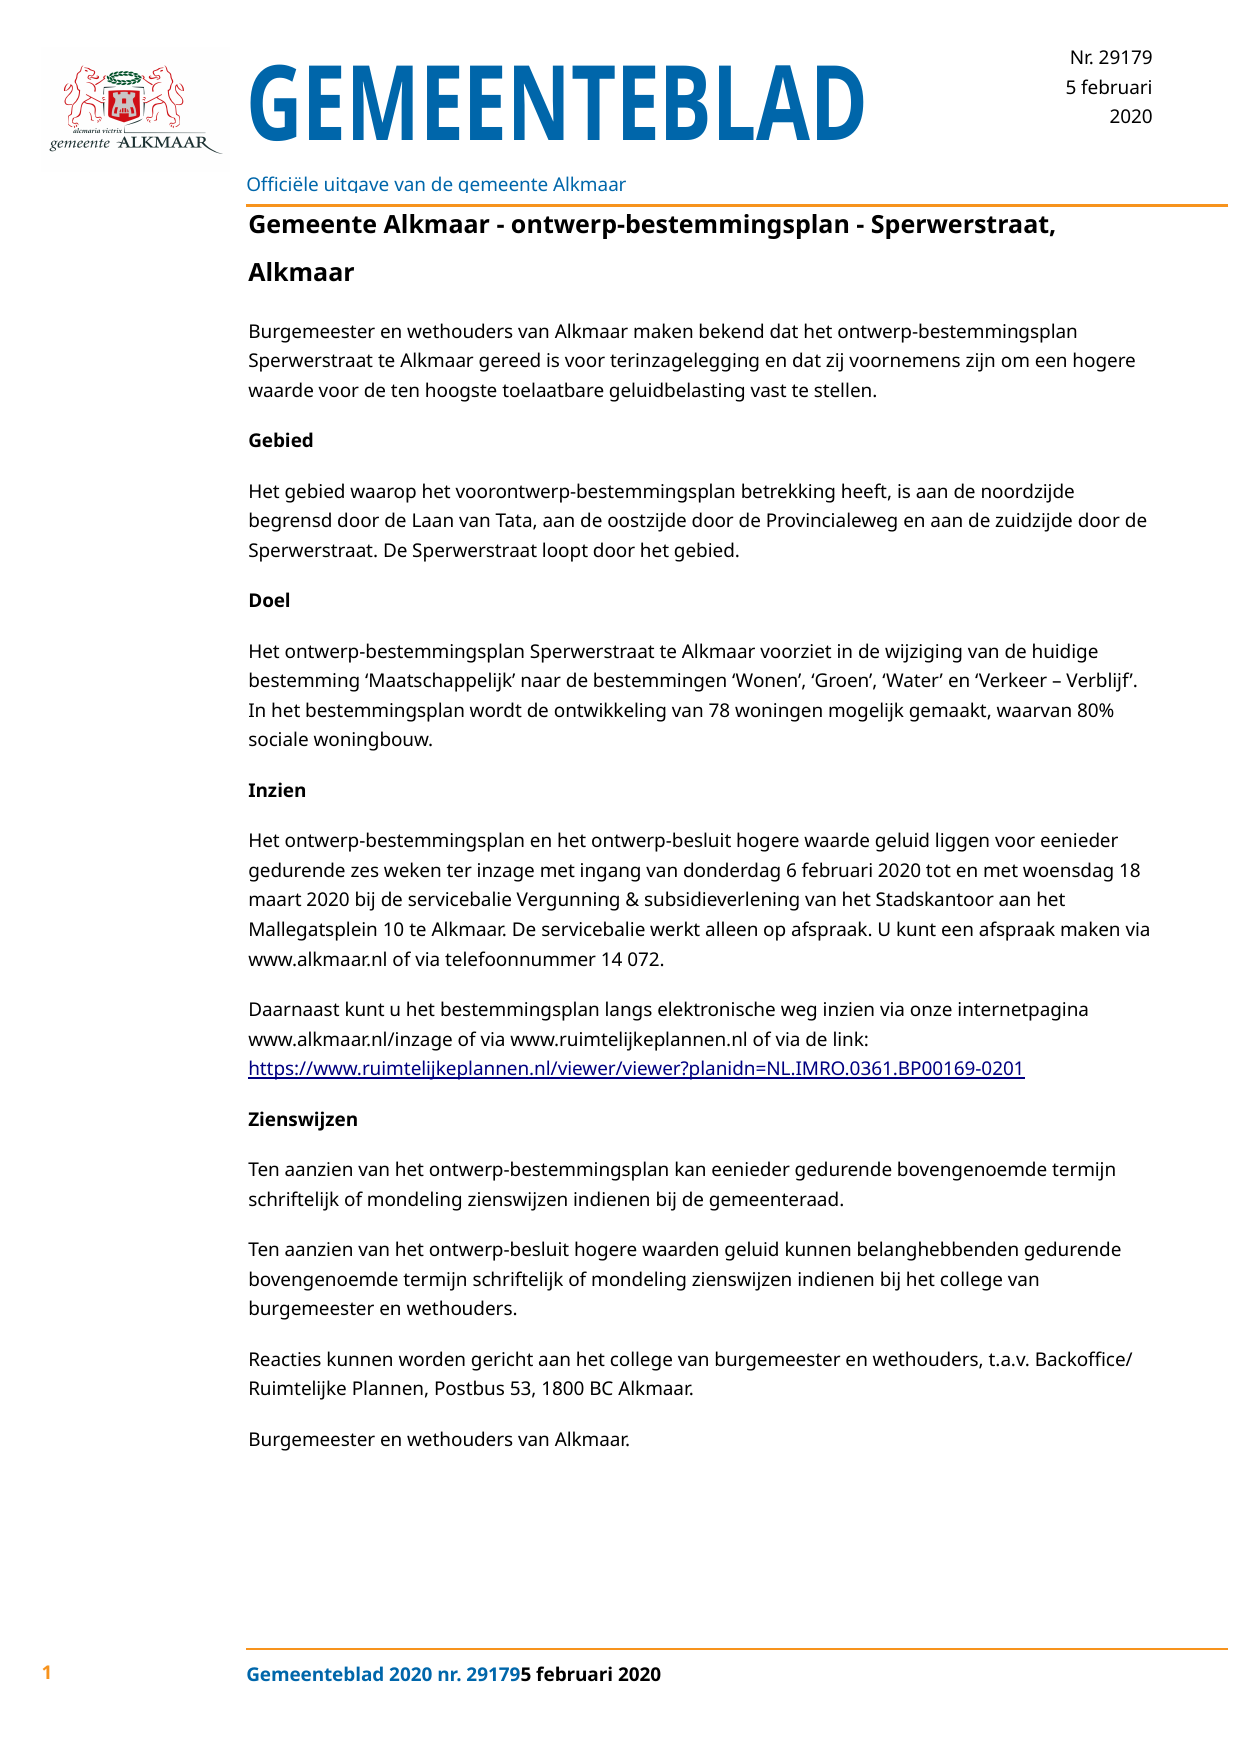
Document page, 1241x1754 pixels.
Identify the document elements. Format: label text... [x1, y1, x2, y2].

text Zienswijzen [248, 1106, 1152, 1132]
text Inzien [248, 777, 1152, 803]
text Burgemeester en wethouders van Alkmaar maken bekend dat het ontwerp-bestemmingsplan Sperwerstraat te Alkmaar gereed is voor terinzagelegging en dat zij voornemens zijn om een hogere waarde voor de ten hoogste toelaatbare geluidbelasting vast te stellen. [248, 318, 1152, 403]
text Daarnaast kunt u het bestemmingsplan langs elektronische weg inzien via onze internetpagina www.alkmaar.nl/inzage of via www.ruimtelijkeplannen.nl of via de link: https://www.ruimtelijkeplannen.nl/viewer/viewer?planidn=NL.IMRO.0361.BP00169-0201 [248, 996, 1152, 1081]
text Reacties kunnen worden gericht aan het college van burgemeester en wethouders, t.a.v. Backoffice/ Ruimtelijke Plannen, Postbus 53, 1800 BC Alkmaar. [248, 1346, 1152, 1401]
text Het ontwerp-bestemmingsplan Sperwerstraat te Alkmaar voorziet in de wijziging van de huidige bestemming ‘Maatschappelijk’ naar de bestemmingen ‘Wonen’, ‘Groen’, ‘Water’ en ‘Verkeer – Verblijf’. In het bestemmingsplan wordt de ontwikkeling van 78 woningen mogelijk gemaakt, waarvan 80% sociale woningbouw. [248, 638, 1152, 752]
text Gebied [248, 427, 1152, 453]
text Ten aanzien van het ontwerp-bestemmingsplan kan eenieder gedurende bovengenoemde termijn schriftelijk of mondeling zienswijzen indienen bij de gemeenteraad. [248, 1156, 1152, 1212]
picture [41, 47, 231, 172]
text Doel [248, 587, 1152, 613]
text Gemeente Alkmaar - ontwerp-bestemmingsplan - Sperwerstraat, Alkmaar [248, 207, 1152, 288]
text Het gebied waarop het voorontwerp-bestemmingsplan betrekking heeft, is aan de noordzijde begrensd door de Laan van Tata, aan de oostzijde door de Provincialeweg en aan de zuidzijde door de Sperwerstraat. De Sperwerstraat loopt door het gebied. [248, 478, 1152, 563]
text Burgemeester en wethouders van Alkmaar. [248, 1426, 1152, 1452]
text Het ontwerp-bestemmingsplan en het ontwerp-besluit hogere waarde geluid liggen voor eenieder gedurende zes weken ter inzage met ingang van donderdag 6 februari 2020 tot en met woensdag 18 maart 2020 bij de servicebalie Vergunning & subsidieverlening van het Stadskantoor aan het Mallegatsplein 10 te Alkmaar. De servicebalie werkt alleen op afspraak. U kunt een afspraak maken via www.alkmaar.nl of via telefoonnummer 14 072. [248, 827, 1152, 972]
text Ten aanzien van het ontwerp-besluit hogere waarden geluid kunnen belanghebbenden gedurende bovengenoemde termijn schriftelijk of mondeling zienswijzen indienen bij het college van burgemeester en wethouders. [248, 1236, 1152, 1321]
